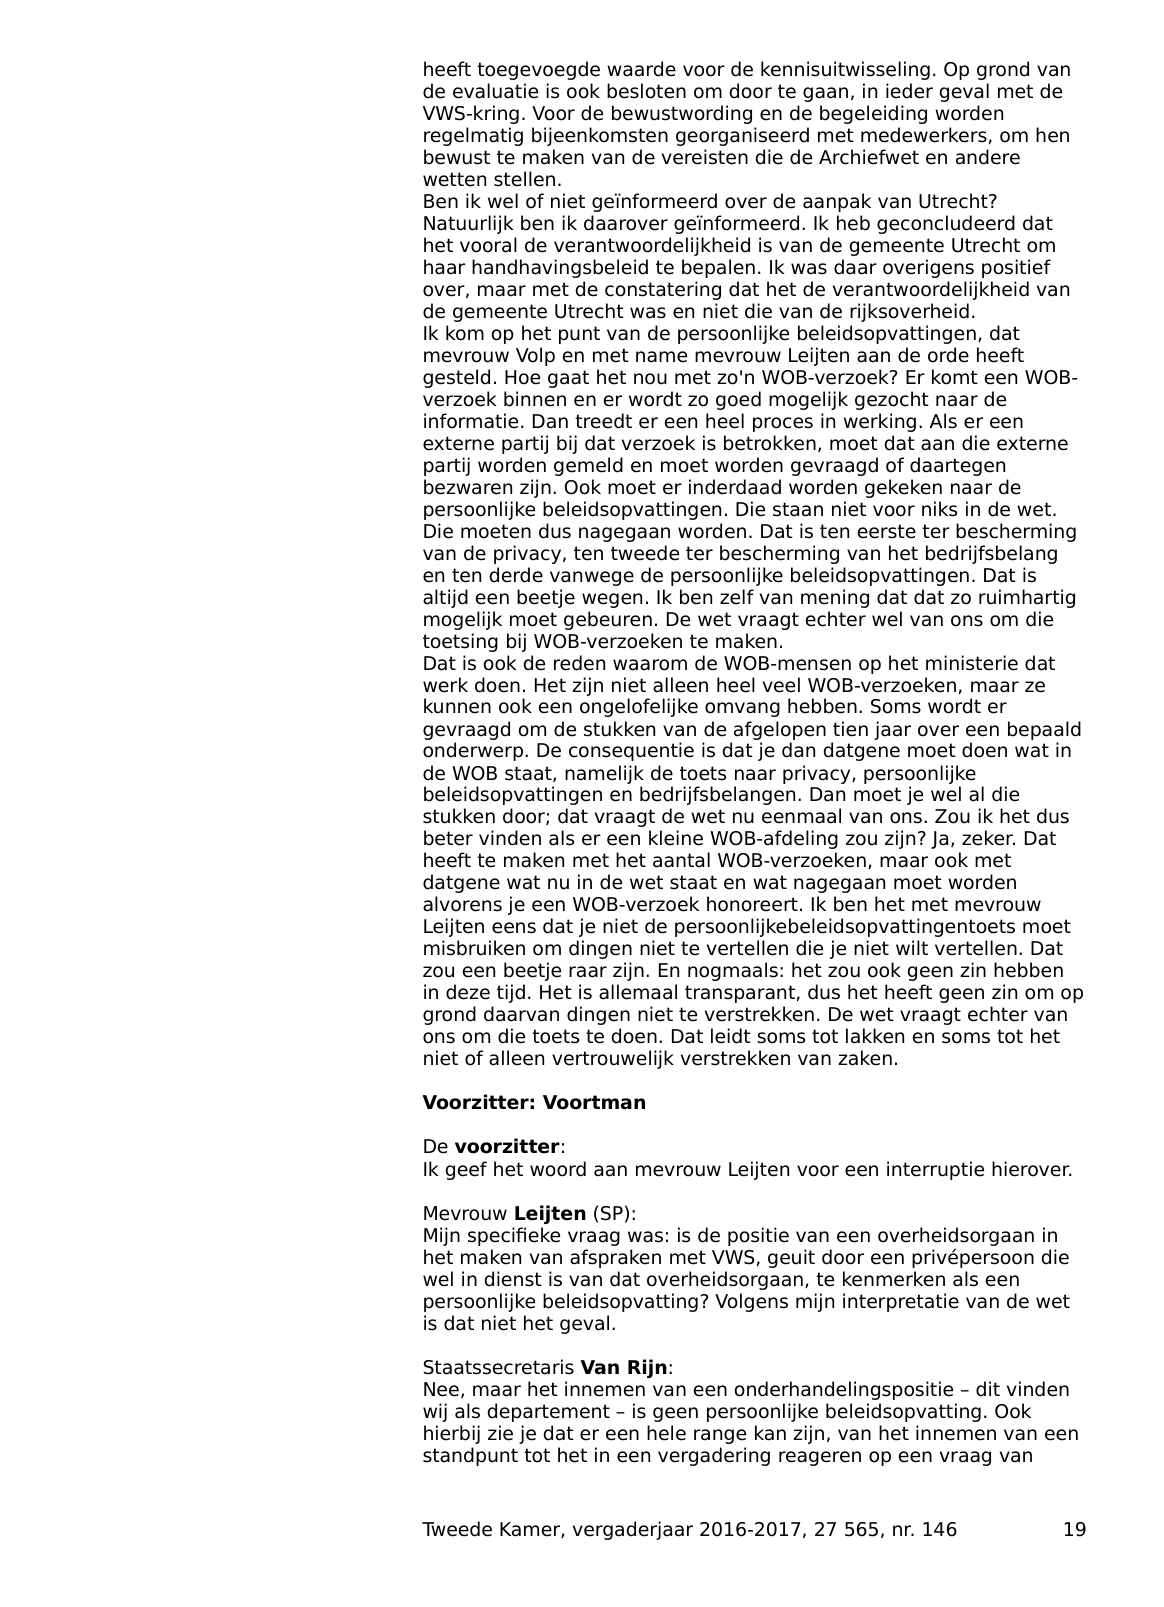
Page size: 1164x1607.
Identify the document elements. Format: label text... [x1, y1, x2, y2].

text Mijn specifieke vraag was: is de positie van een overheidsorgaan in het maken van afspraken met VWS, geuit door een privépersoon die wel in dienst is van dat overheidsorgaan, te kenmerken als een persoonlijke beleidsopvatting? Volgens mijn interpretatie van de wet is dat niet het geval. [422, 1224, 1087, 1334]
text Ik kom op het punt van de persoonlijke beleidsopvattingen, dat mevrouw Volp en met name mevrouw Leijten aan de orde heeft gesteld. Hoe gaat het nou met zo'n WOB-verzoek? Er komt een WOB-verzoek binnen en er wordt zo goed mogelijk gezocht naar de informatie. Dan treedt er een heel proces in werking. Als er een externe partij bij dat verzoek is betrokken, moet dat aan die externe partij worden gemeld en moet worden gevraagd of daartegen bezwaren zijn. Ook moet er inderdaad worden gekeken naar de persoonlijke beleidsopvattingen. Die staan niet voor niks in de wet. Die moeten dus nagegaan worden. Dat is ten eerste ter bescherming van de privacy, ten tweede ter bescherming van het bedrijfsbelang en ten derde vanwege de persoonlijke beleidsopvattingen. Dat is altijd een beetje wegen. Ik ben zelf van mening dat dat zo ruimhartig mogelijk moet gebeuren. De wet vraagt echter wel van ons om die toetsing bij WOB-verzoeken te maken. [422, 323, 1087, 652]
text De voorzitter: [422, 1136, 1087, 1158]
text Mevrouw Leijten (SP): [422, 1203, 1087, 1224]
text Dat is ook de reden waarom de WOB-mensen op het ministerie dat werk doen. Het zijn niet alleen heel veel WOB-verzoeken, maar ze kunnen ook een ongelofelijke omvang hebben. Soms wordt er gevraagd om de stukken van de afgelopen tien jaar over een bepaald onderwerp. De consequentie is dat je dan datgene moet doen wat in de WOB staat, namelijk de toets naar privacy, persoonlijke beleidsopvattingen en bedrijfsbelangen. Dan moet je wel al die stukken door; dat vraagt de wet nu eenmaal van ons. Zou ik het dus beter vinden als er een kleine WOB-afdeling zou zijn? Ja, zeker. Dat heeft te maken met het aantal WOB-verzoeken, maar ook met datgene wat nu in de wet staat en wat nagegaan moet worden alvorens je een WOB-verzoek honoreert. Ik ben het met mevrouw Leijten eens dat je niet de persoonlijkebeleidsopvattingentoets moet misbruiken om dingen niet te vertellen die je niet wilt vertellen. Dat zou een beetje raar zijn. En nogmaals: het zou ook geen zin hebben in deze tijd. Het is allemaal transparant, dus het heeft geen zin om op grond daarvan dingen niet te verstrekken. De wet vraagt echter van ons om die toets te doen. Dat leidt soms tot lakken en soms tot het niet of alleen vertrouwelijk verstrekken van zaken. [422, 652, 1087, 1070]
text Voorzitter: Voortman [422, 1092, 1087, 1114]
text Staatssecretaris Van Rijn: [422, 1357, 1087, 1379]
text Ik geef het woord aan mevrouw Leijten voor een interruptie hierover. [422, 1158, 1087, 1180]
text Ben ik wel of niet geïnformeerd over de aanpak van Utrecht? Natuurlijk ben ik daarover geïnformeerd. Ik heb geconcludeerd dat het vooral de verantwoordelijkheid is van de gemeente Utrecht om haar handhavingsbeleid te bepalen. Ik was daar overigens positief over, maar met de constatering dat het de verantwoordelijkheid van de gemeente Utrecht was en niet die van de rijksoverheid. [422, 191, 1087, 323]
text Nee, maar het innemen van een onderhandelingspositie – dit vinden wij als departement – is geen persoonlijke beleidsopvatting. Ook hierbij zie je dat er een hele range kan zijn, van het innemen van een standpunt tot het in een vergadering reageren op een vraag van [422, 1379, 1087, 1467]
text heeft toegevoegde waarde voor de kennisuitwisseling. Op grond van de evaluatie is ook besloten om door te gaan, in ieder geval met de VWS-kring. Voor de bewustwording en de begeleiding worden regelmatig bijeenkomsten georganiseerd met medewerkers, om hen bewust te maken van de vereisten die de Archiefwet en andere wetten stellen. [422, 59, 1087, 191]
